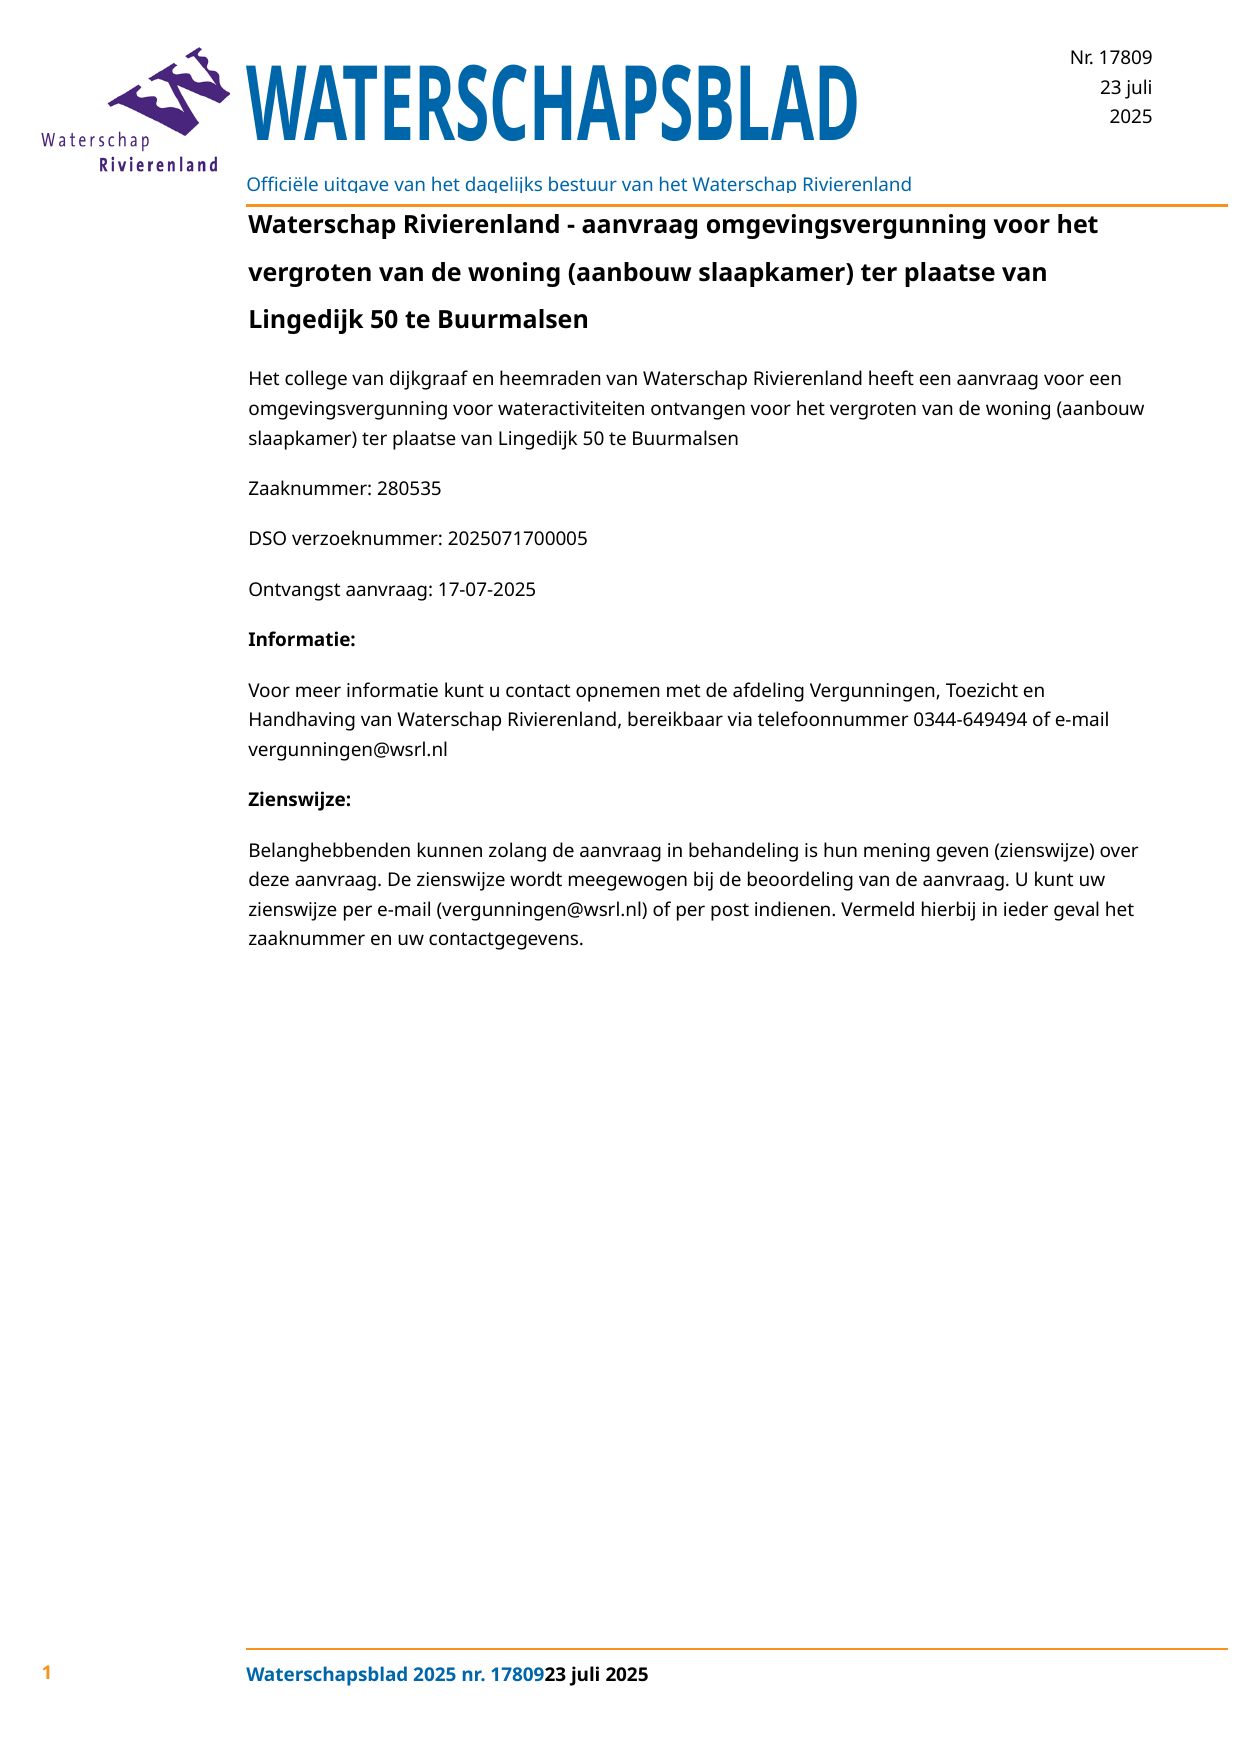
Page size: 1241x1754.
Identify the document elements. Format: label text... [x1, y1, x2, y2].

text Zienswijze: [248, 786, 1152, 812]
text Belanghebbenden kunnen zolang de aanvraag in behandeling is hun mening geven (zienswijze) over deze aanvraag. De zienswijze wordt meegewogen bij de beoordeling van de aanvraag. U kunt uw zienswijze per e-mail (vergunningen@wsrl.nl) of per post indienen. Vermeld hierbij in ieder geval het zaaknummer en uw contactgegevens. [248, 837, 1152, 951]
text Ontvangst aanvraag: 17-07-2025 [248, 576, 1152, 602]
picture [41, 47, 231, 172]
text Waterschap Rivierenland - aanvraag omgevingsvergunning voor het vergroten van de woning (aanbouw slaapkamer) ter plaatse van Lingedijk 50 te Buurmalsen [248, 207, 1152, 336]
text Het college van dijkgraaf en heemraden van Waterschap Rivierenland heeft een aanvraag voor een omgevingsvergunning voor wateractiviteiten ontvangen voor het vergroten van de woning (aanbouw slaapkamer) ter plaatse van Lingedijk 50 te Buurmalsen [248, 366, 1152, 450]
text Voor meer informatie kunt u contact opnemen met de afdeling Vergunningen, Toezicht en Handhaving van Waterschap Rivierenland, bereikbaar via telefoonnummer 0344-649494 of e-mail vergunningen@wsrl.nl [248, 677, 1152, 762]
text DSO verzoeknummer: 2025071700005 [248, 526, 1152, 551]
text Zaaknummer: 280535 [248, 475, 1152, 501]
text Informatie: [248, 626, 1152, 652]
